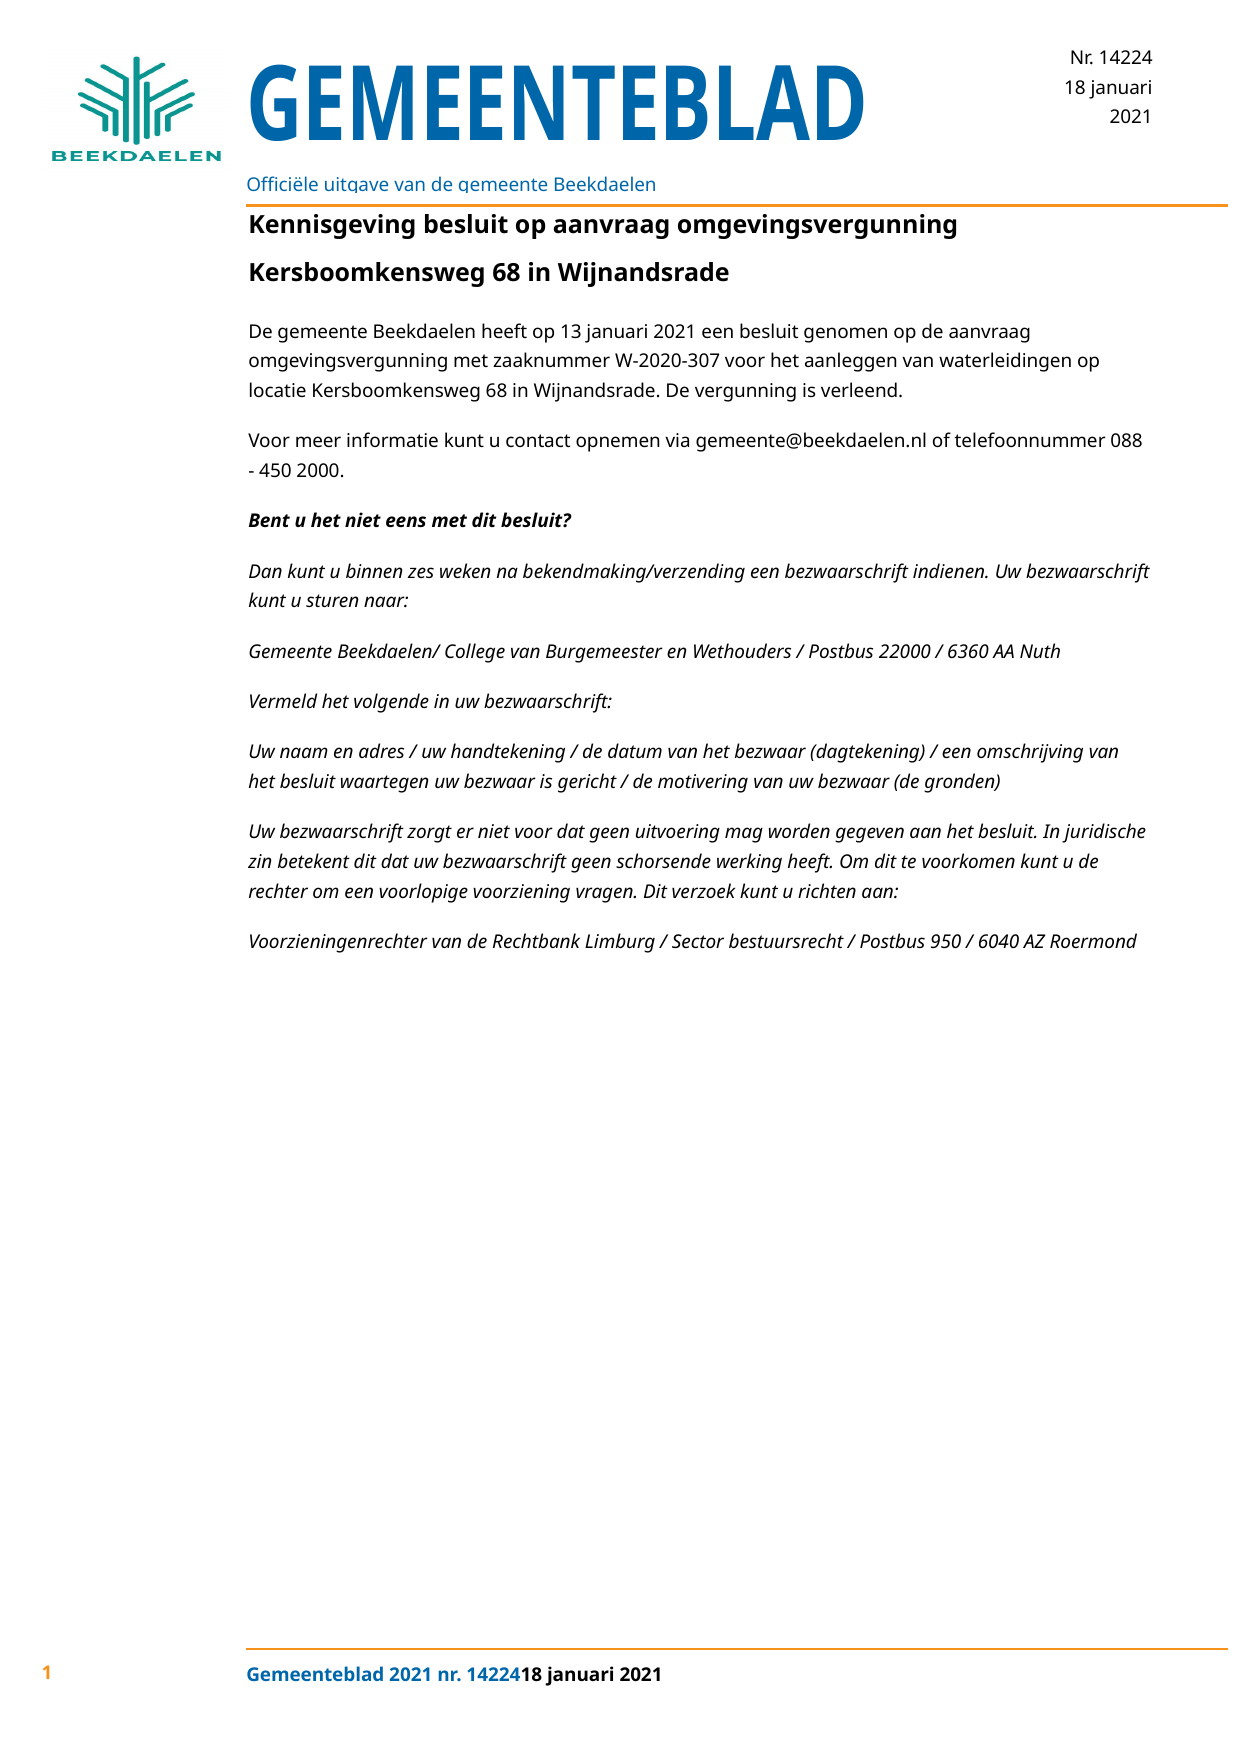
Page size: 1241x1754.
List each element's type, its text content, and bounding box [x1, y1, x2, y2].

text Dan kunt u binnen zes weken na bekendmaking/verzending een bezwaarschrift indienen. Uw bezwaarschrift kunt u sturen naar: [248, 558, 1152, 613]
text Voor meer informatie kunt u contact opnemen via gemeente@beekdaelen.nl of telefoonnummer 088 - 450 2000. [248, 427, 1152, 483]
text Voorzieningenrechter van de Rechtbank Limburg / Sector bestuursrecht / Postbus 950 / 6040 AZ Roermond [248, 928, 1152, 954]
text Kennisgeving besluit op aanvraag omgevingsvergunning Kersboomkensweg 68 in Wijnandsrade [248, 207, 1152, 288]
text Uw bezwaarschrift zorgt er niet voor dat geen uitvoering mag worden gegeven aan het besluit. In juridische zin betekent dit dat uw bezwaarschrift geen schorsende werking heeft. Om dit te voorkomen kunt u de rechter om een voorlopige voorziening vragen. Dit verzoek kunt u richten aan: [248, 819, 1152, 904]
text Gemeente Beekdaelen/ College van Burgemeester en Wethouders / Postbus 22000 / 6360 AA Nuth [248, 638, 1152, 664]
text Bent u het niet eens met dit besluit? [248, 507, 1152, 533]
text Vermeld het volgende in uw bezwaarschrift: [248, 688, 1152, 714]
picture [41, 47, 231, 172]
text De gemeente Beekdaelen heeft op 13 januari 2021 een besluit genomen op de aanvraag omgevingsvergunning met zaaknummer W-2020-307 voor het aanleggen van waterleidingen op locatie Kersboomkensweg 68 in Wijnandsrade. De vergunning is verleend. [248, 318, 1152, 403]
text Uw naam en adres / uw handtekening / de datum van het bezwaar (dagtekening) / een omschrijving van het besluit waartegen uw bezwaar is gericht / de motivering van uw bezwaar (de gronden) [248, 739, 1152, 794]
